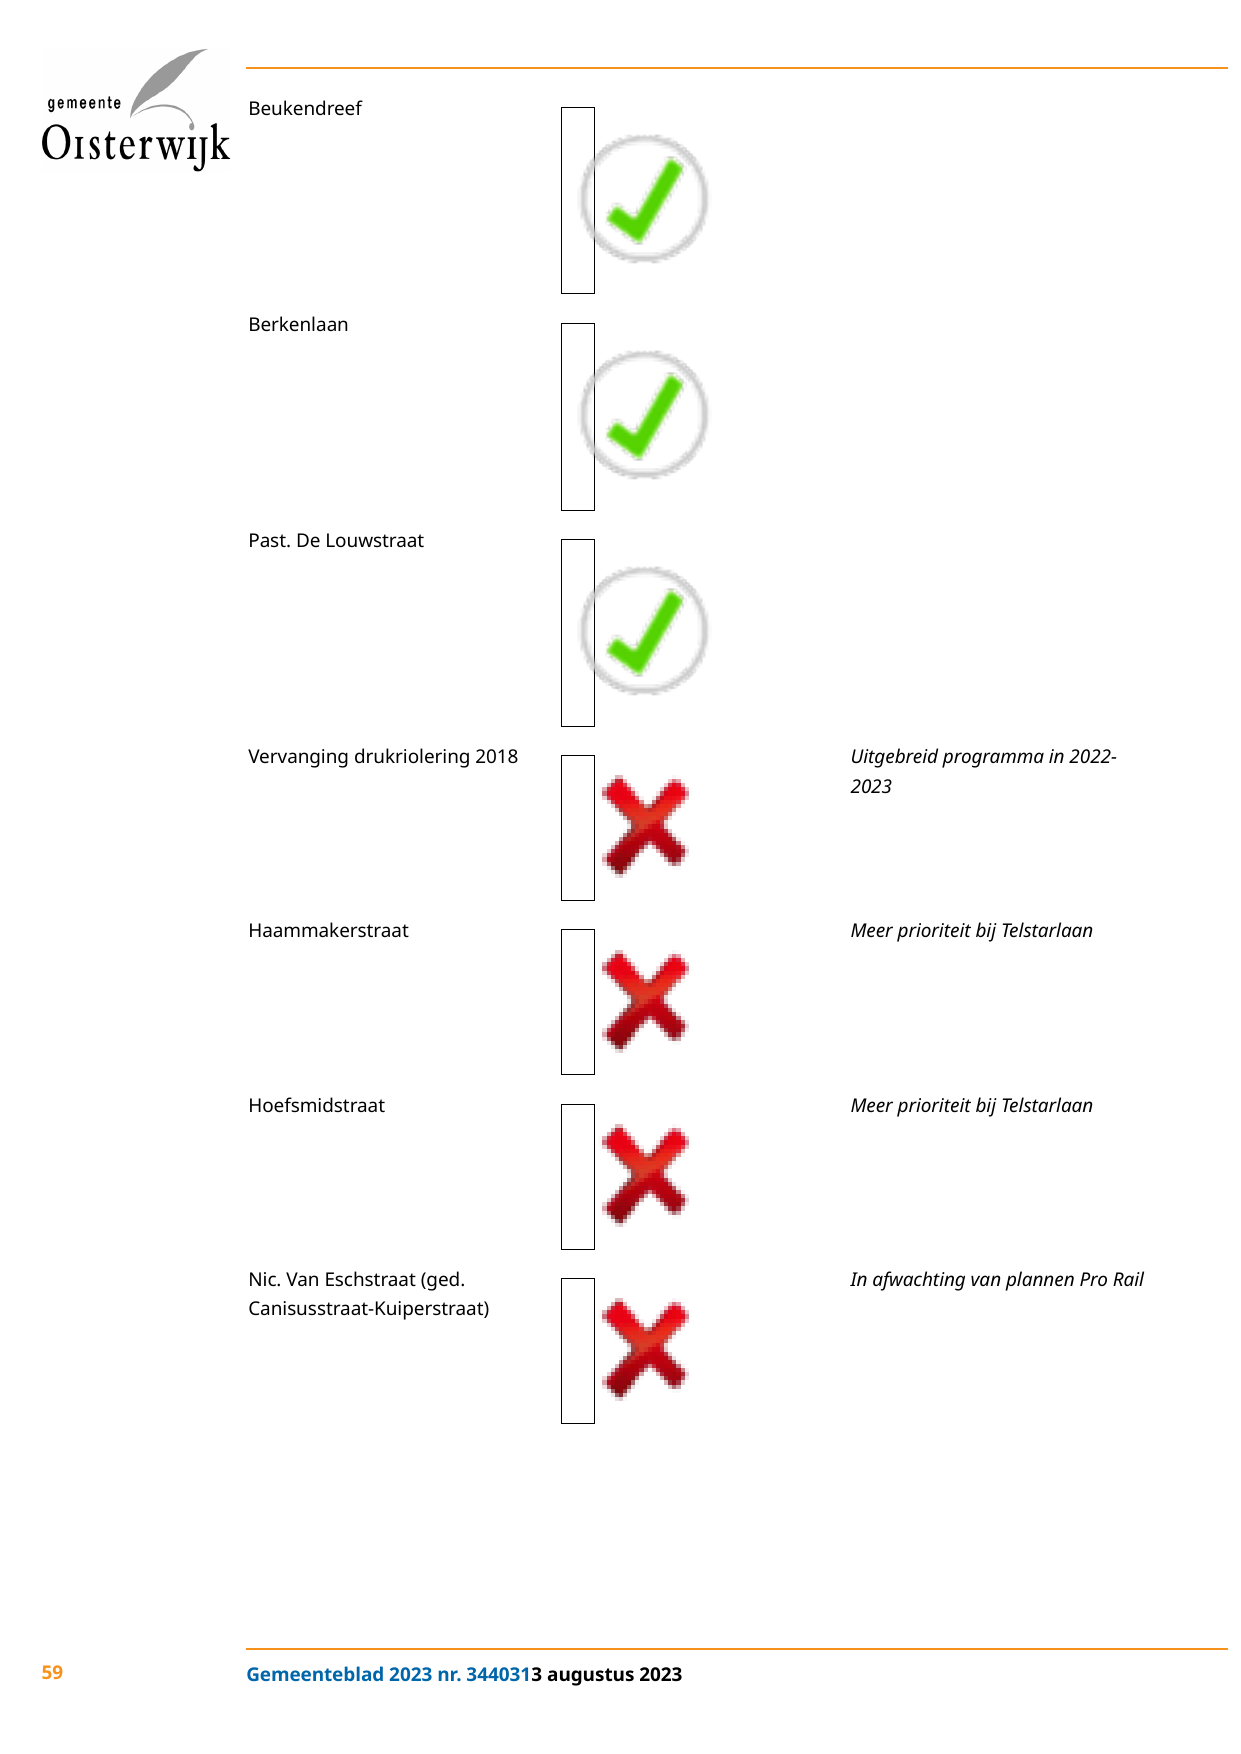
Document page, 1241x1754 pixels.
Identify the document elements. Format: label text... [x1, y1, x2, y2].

picture [41, 47, 231, 172]
table_cell Past. De Louwstraat [248, 527, 549, 743]
table_cell [549, 1240, 850, 1266]
picture [570, 764, 718, 891]
picture [570, 938, 718, 1066]
table_cell [549, 285, 850, 311]
table_cell Uitgebreid programma in 2022-2023 [850, 743, 1152, 917]
picture [570, 547, 718, 717]
table_cell [549, 743, 850, 917]
table_cell Beukendreef [248, 95, 549, 311]
table_cell Meer prioriteit bij Telstarlaan [850, 918, 1152, 1092]
picture [570, 115, 718, 285]
table_cell Vervanging drukriolering 2018 [248, 743, 549, 917]
table_cell [562, 1105, 594, 1239]
table_cell [562, 108, 594, 284]
table_cell Meer prioriteit bij Telstarlaan [850, 1092, 1152, 1266]
table_cell Hoefsmidstraat [248, 1092, 549, 1266]
table_cell Nic. Van Eschstraat (ged. Canisusstraat-Kuiperstraat) [248, 1266, 549, 1440]
table_cell [850, 95, 1152, 311]
table_cell [549, 1092, 850, 1239]
table_cell [850, 311, 1152, 527]
table_cell [850, 527, 1152, 743]
table_cell In afwachting van plannen Pro Rail [850, 1266, 1152, 1440]
table_cell [549, 918, 850, 1092]
picture [570, 331, 718, 501]
table_cell Berkenlaan [248, 311, 549, 527]
table_cell [549, 527, 850, 743]
table_cell [549, 311, 850, 527]
table_cell Haammakerstraat [248, 918, 549, 1092]
table_cell [549, 1266, 850, 1440]
table_cell [562, 285, 594, 293]
picture [570, 1112, 718, 1240]
table_cell [562, 1240, 594, 1249]
table_cell [549, 95, 850, 284]
picture [570, 1286, 718, 1414]
